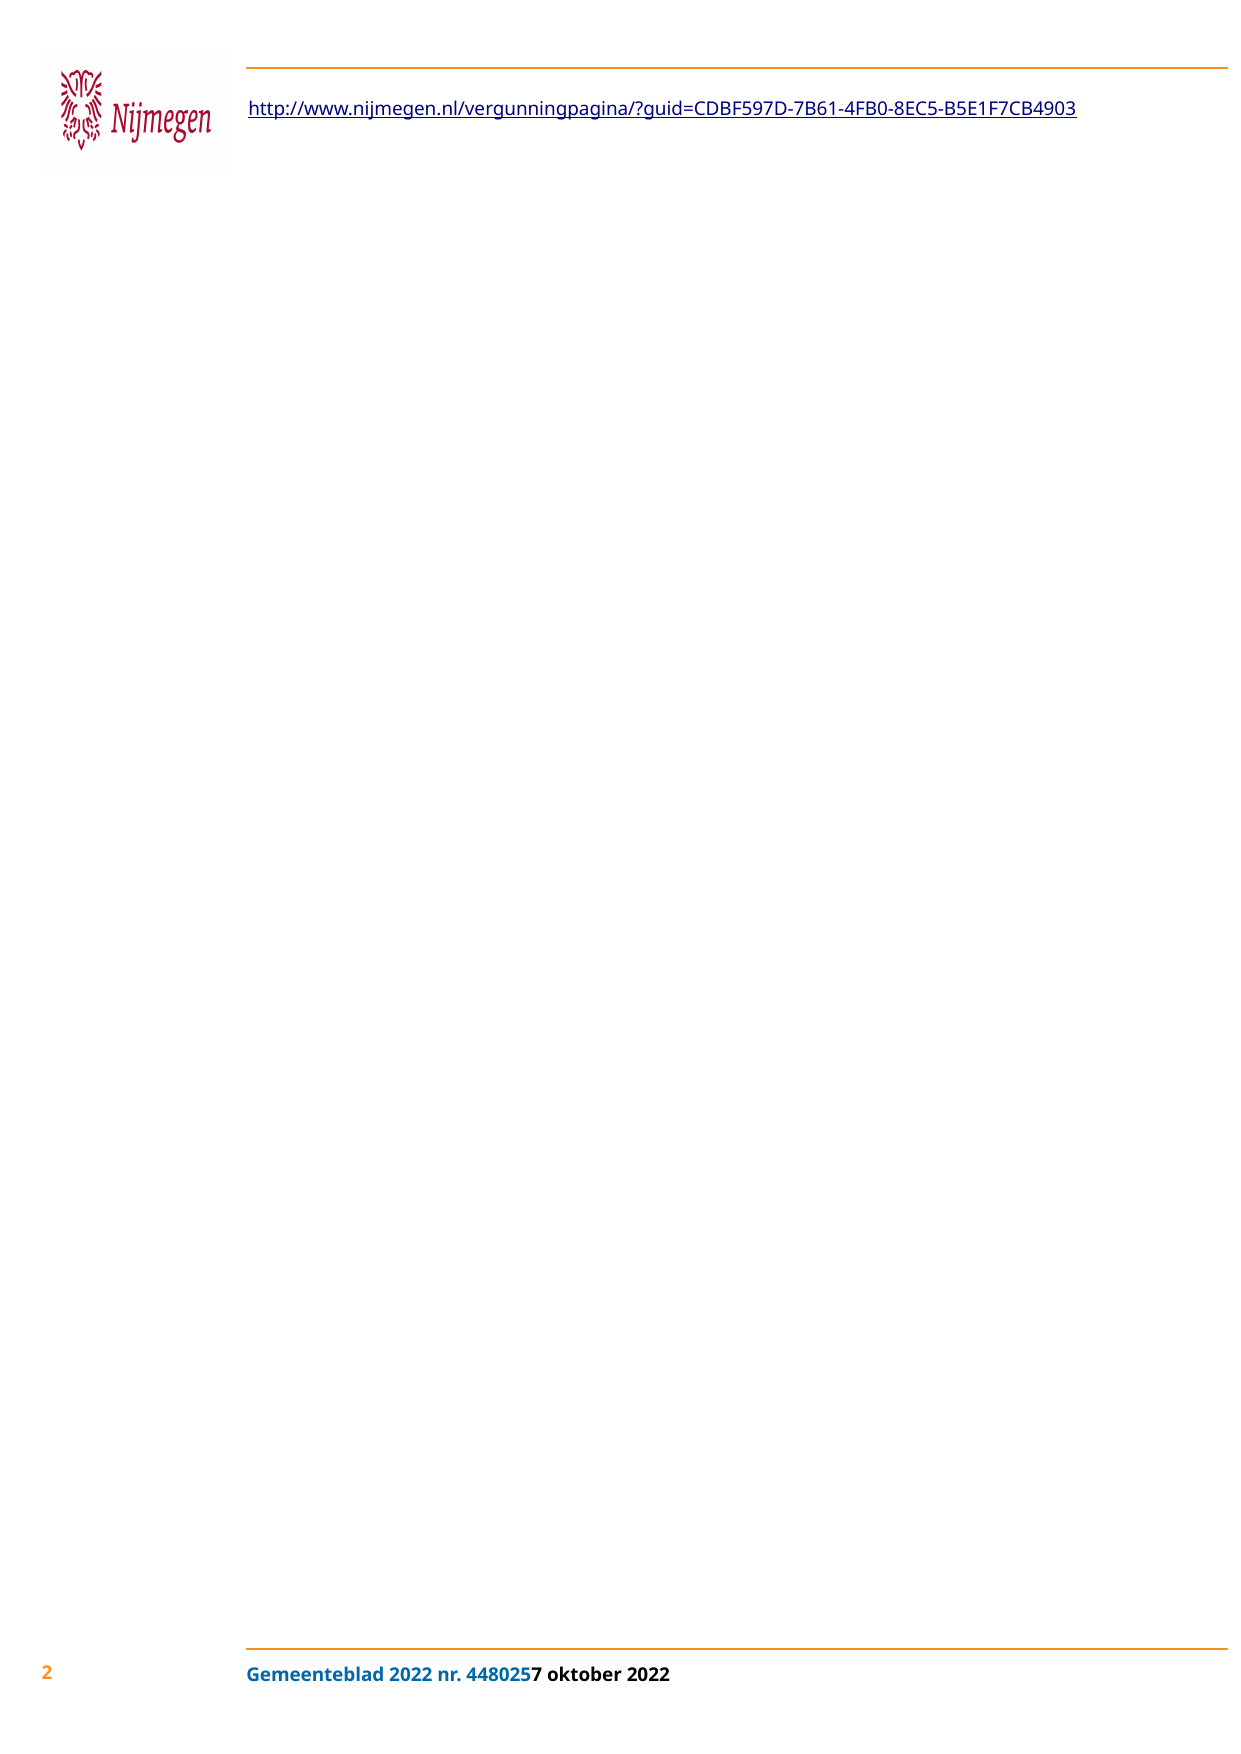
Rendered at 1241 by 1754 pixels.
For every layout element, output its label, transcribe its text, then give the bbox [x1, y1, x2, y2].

text http://www.nijmegen.nl/vergunningpagina/?guid=CDBF597D-7B61-4FB0-8EC5-B5E1F7CB4903 [248, 95, 1152, 121]
picture [41, 47, 231, 172]
